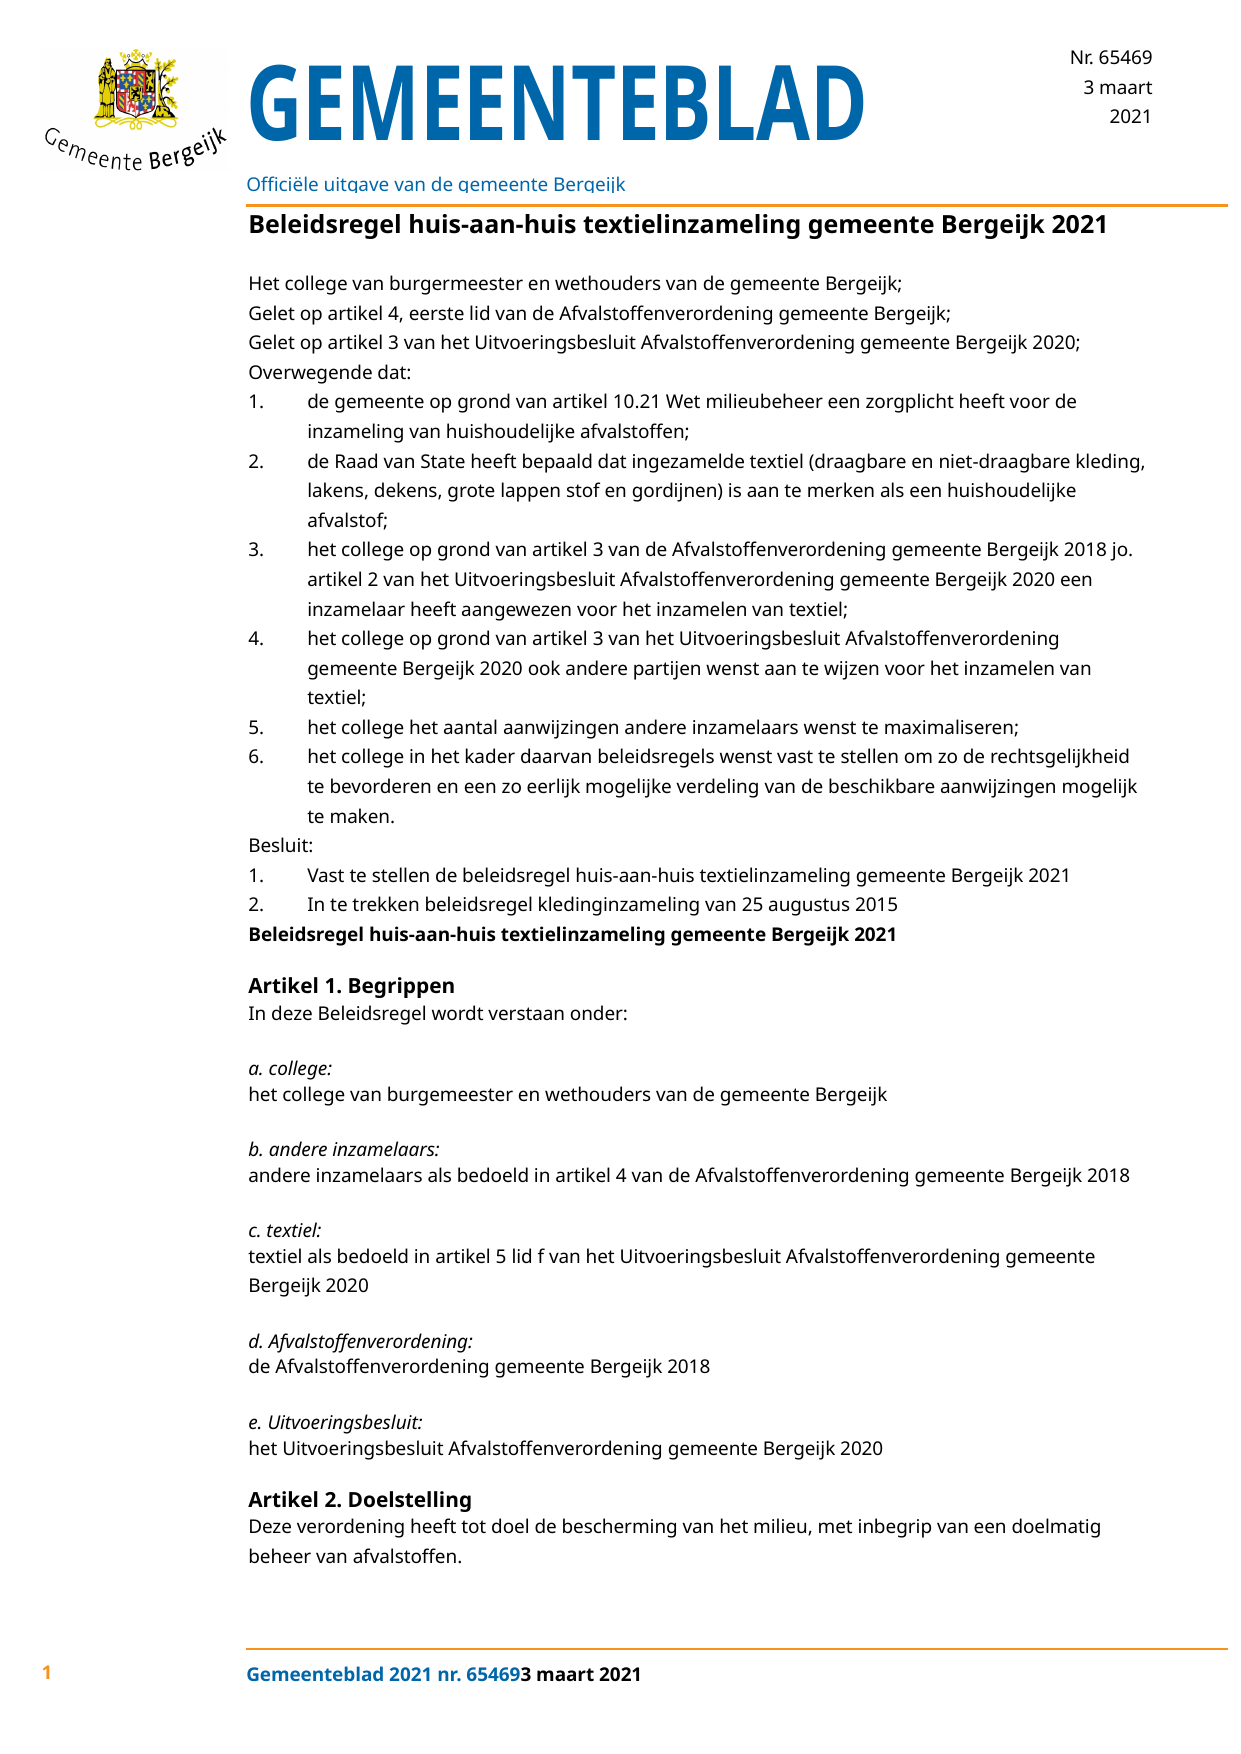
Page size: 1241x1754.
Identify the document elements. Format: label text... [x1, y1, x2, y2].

text Beleidsregel huis-aan-huis textielinzameling gemeente Bergeijk 2021 [248, 921, 1152, 947]
text b. andere inzamelaars: [248, 1136, 1152, 1162]
text Gelet op artikel 4, eerste lid van de Afvalstoffenverordening gemeente Bergeijk; [248, 300, 1152, 326]
text In deze Beleidsregel wordt verstaan onder: [248, 1000, 1152, 1026]
text Besluit: [248, 832, 1152, 858]
list de gemeente op grond van artikel 10.21 Wet milieubeheer een zorgplicht heeft voor de inzameling van huishoudelijke afvalstoffen; [248, 389, 1152, 444]
text het Uitvoeringsbesluit Afvalstoffenverordening gemeente Bergeijk 2020 [248, 1435, 1152, 1461]
list In te trekken beleidsregel kledinginzameling van 25 augustus 2015 [248, 892, 1152, 917]
list het college op grond van artikel 3 van het Uitvoeringsbesluit Afvalstoffenverordening gemeente Bergeijk 2020 ook andere partijen wenst aan te wijzen voor het inzamelen van textiel; [248, 625, 1152, 710]
list de Raad van State heeft bepaald dat ingezamelde textiel (draagbare en niet-draagbare kleding, lakens, dekens, grote lappen stof en gordijnen) is aan te merken als een huishoudelijke afvalstof; [248, 448, 1152, 533]
text het college van burgemeester en wethouders van de gemeente Bergeijk [248, 1081, 1152, 1107]
text Overwegende dat: [248, 359, 1152, 385]
text Deze verordening heeft tot doel de bescherming van het milieu, met inbegrip van een doelmatig beheer van afvalstoffen. [248, 1514, 1152, 1569]
text andere inzamelaars als bedoeld in artikel 4 van de Afvalstoffenverordening gemeente Bergeijk 2018 [248, 1162, 1152, 1188]
list het college het aantal aanwijzingen andere inzamelaars wenst te maximaliseren; [248, 714, 1152, 740]
text Beleidsregel huis-aan-huis textielinzameling gemeente Bergeijk 2021 [248, 207, 1152, 241]
text textiel als bedoeld in artikel 5 lid f van het Uitvoeringsbesluit Afvalstoffenverordening gemeente Bergeijk 2020 [248, 1243, 1152, 1298]
text a. college: [248, 1055, 1152, 1081]
text c. textiel: [248, 1217, 1152, 1243]
text Het college van burgermeester en wethouders van de gemeente Bergeijk; [248, 270, 1152, 296]
list het college op grond van artikel 3 van de Afvalstoffenverordening gemeente Bergeijk 2018 jo. artikel 2 van het Uitvoeringsbesluit Afvalstoffenverordening gemeente Bergeijk 2020 een inzamelaar heeft aangewezen voor het inzamelen van textiel; [248, 537, 1152, 621]
picture [41, 47, 231, 172]
text Gelet op artikel 3 van het Uitvoeringsbesluit Afvalstoffenverordening gemeente Bergeijk 2020; [248, 329, 1152, 355]
text e. Uitvoeringsbesluit: [248, 1409, 1152, 1435]
text Artikel 2. Doelstelling [248, 1485, 1152, 1514]
text Artikel 1. Begrippen [248, 972, 1152, 1000]
text de Afvalstoffenverordening gemeente Bergeijk 2018 [248, 1354, 1152, 1379]
list Vast te stellen de beleidsregel huis-aan-huis textielinzameling gemeente Bergeijk 2021 [248, 862, 1152, 888]
text d. Afvalstoffenverordening: [248, 1328, 1152, 1354]
list het college in het kader daarvan beleidsregels wenst vast te stellen om zo de rechtsgelijkheid te bevorderen en een zo eerlijk mogelijke verdeling van de beschikbare aanwijzingen mogelijk te maken. [248, 744, 1152, 828]
